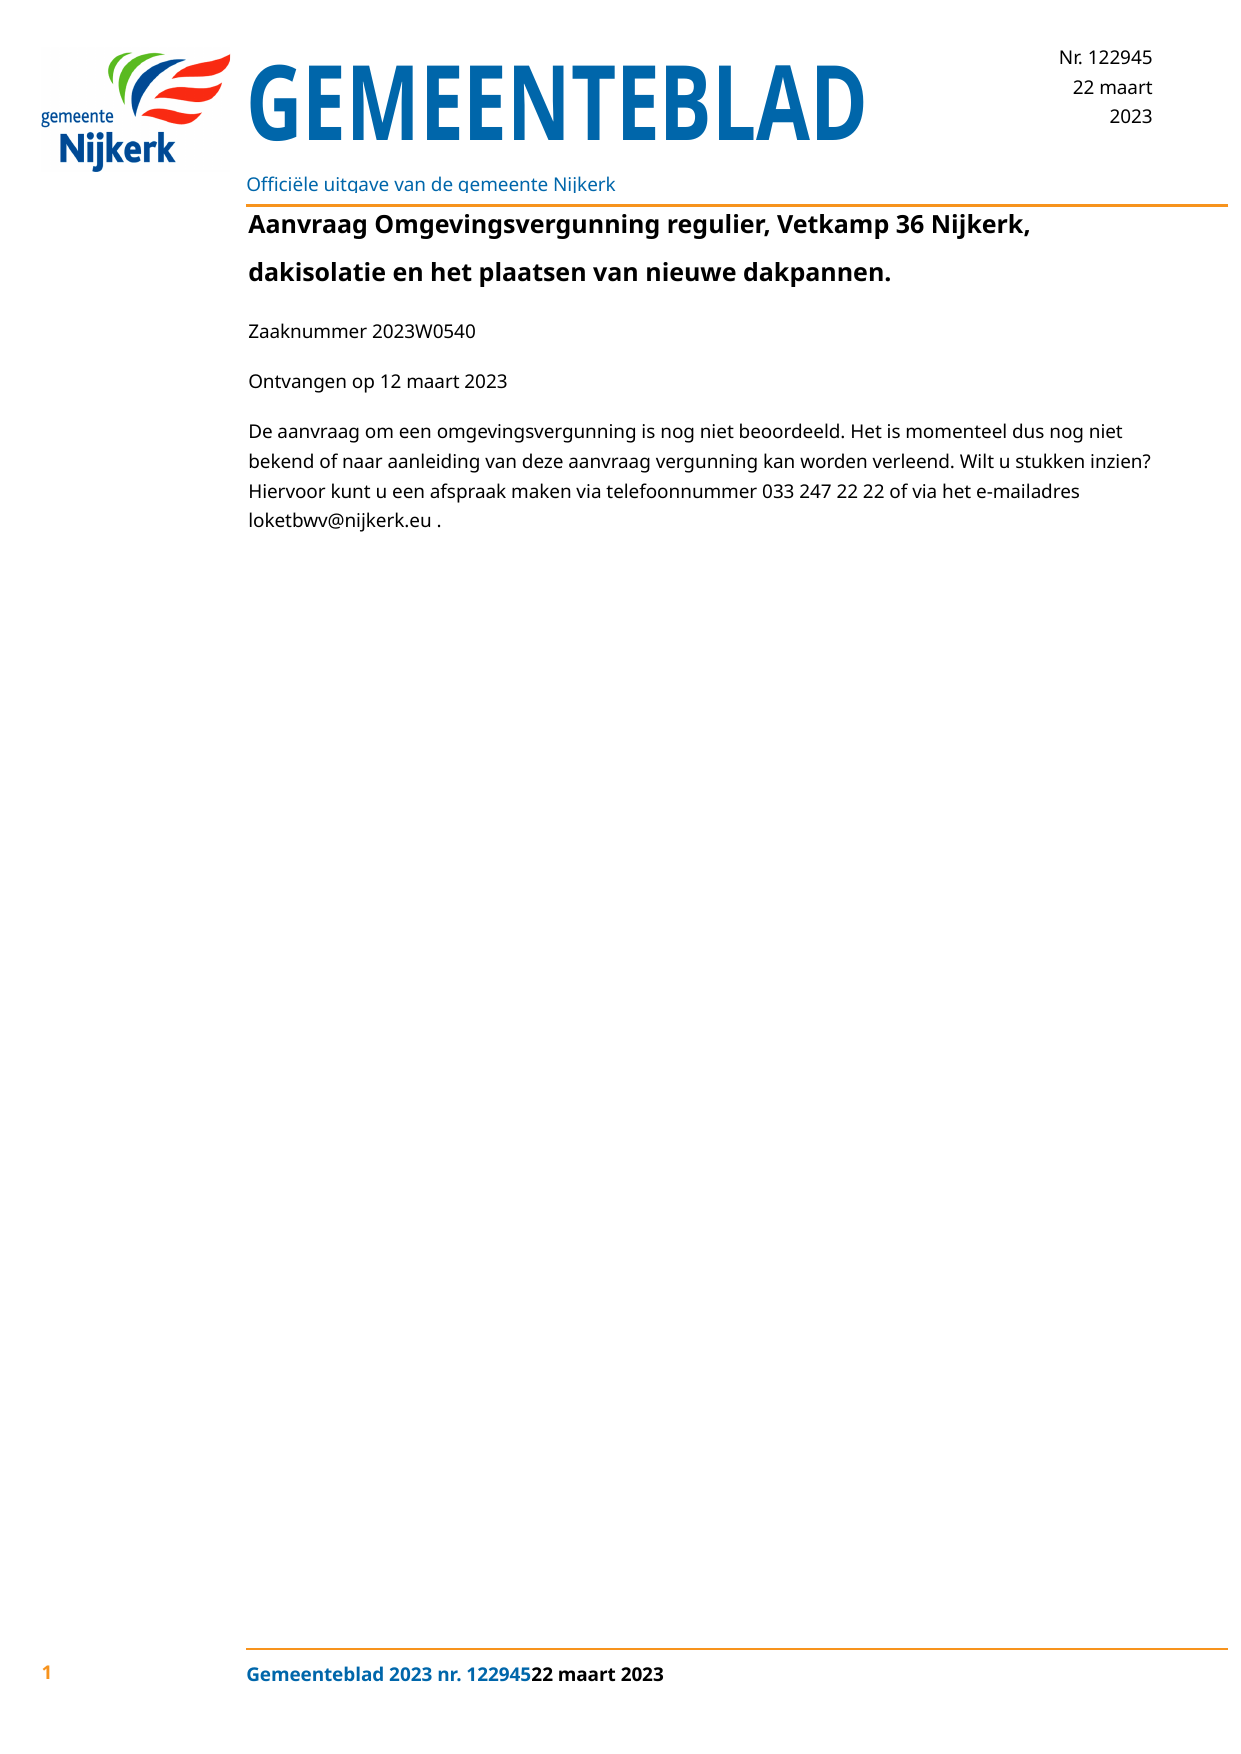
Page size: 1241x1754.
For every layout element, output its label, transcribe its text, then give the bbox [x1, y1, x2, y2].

text Ontvangen op 12 maart 2023 [248, 368, 1152, 394]
text Aanvraag Omgevingsvergunning regulier, Vetkamp 36 Nijkerk, dakisolatie en het plaatsen van nieuwe dakpannen. [248, 207, 1152, 288]
text Zaaknummer 2023W0540 [248, 318, 1152, 344]
text De aanvraag om een omgevingsvergunning is nog niet beoordeeld. Het is momenteel dus nog niet bekend of naar aanleiding van deze aanvraag vergunning kan worden verleend. Wilt u stukken inzien? Hiervoor kunt u een afspraak maken via telefoonnummer 033 247 22 22 of via het e-mailadres loketbwv@nijkerk.eu . [248, 419, 1152, 533]
picture [41, 47, 231, 172]
